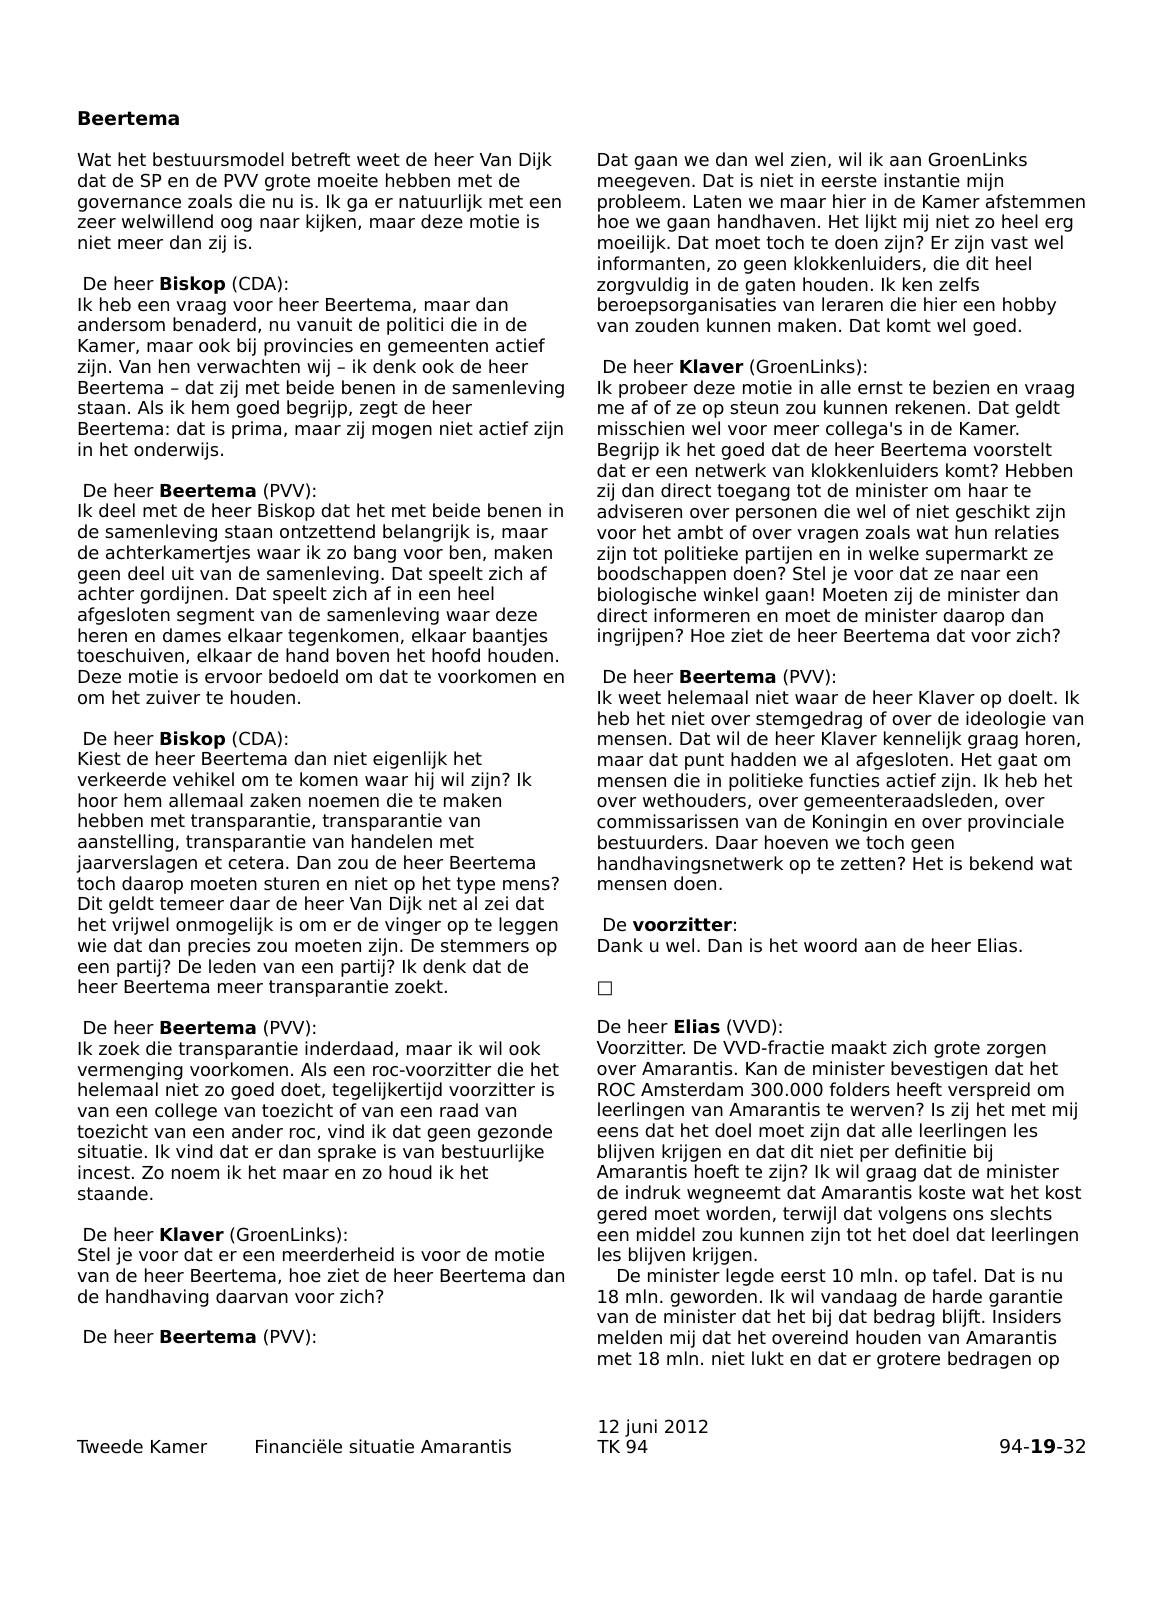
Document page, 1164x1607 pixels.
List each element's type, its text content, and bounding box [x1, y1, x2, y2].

text Ik weet helemaal niet waar de heer Klaver op doelt. Ik heb het niet over stemgedrag of over de ideologie van mensen. Dat wil de heer Klaver kennelijk graag horen, maar dat punt hadden we al afgesloten. Het gaat om mensen die in politieke functies actief zijn. Ik heb het over wethouders, over gemeenteraadsleden, over commissarissen van de Koningin en over provinciale bestuurders. Daar hoeven we toch geen handhavingsnetwerk op te zetten? Het is bekend wat mensen doen. [596, 688, 1087, 895]
text De heer Beertema (PVV): [596, 667, 1087, 688]
text Dat gaan we dan wel zien, wil ik aan GroenLinks meegeven. Dat is niet in eerste instantie mijn probleem. Laten we maar hier in de Kamer afstemmen hoe we gaan handhaven. Het lijkt mij niet zo heel erg moeilijk. Dat moet toch te doen zijn? Er zijn vast wel informanten, zo geen klokkenluiders, die dit heel zorgvuldig in de gaten houden. Ik ken zelfs beroepsorganisaties van leraren die hier een hobby van zouden kunnen maken. Dat komt wel goed. [596, 150, 1087, 337]
text De heer Klaver (GroenLinks): [77, 1224, 567, 1245]
text Ik heb een vraag voor heer Beertema, maar dan andersom benaderd, nu vanuit de politici die in de Kamer, maar ook bij provincies en gemeenten actief zijn. Van hen verwachten wij – ik denk ook de heer Beertema – dat zij met beide benen in de samenleving staan. Als ik hem goed begrijp, zegt de heer Beertema: dat is prima, maar zij mogen niet actief zijn in het onderwijs. [77, 294, 567, 460]
text De heer Beertema (PVV): [77, 480, 567, 501]
text Voorzitter. De VVD-fractie maakt zich grote zorgen over Amarantis. Kan de minister bevestigen dat het ROC Amsterdam 300.000 folders heeft verspreid om leerlingen van Amarantis te werven? Is zij het met mij eens dat het doel moet zijn dat alle leerlingen les blijven krijgen en dat dit niet per definitie bij Amarantis hoeft te zijn? Ik wil graag dat de minister de indruk wegneemt dat Amarantis koste wat het kost gered moet worden, terwijl dat volgens ons slechts een middel zou kunnen zijn tot het doel dat leerlingen les blijven krijgen. [596, 1038, 1087, 1266]
text De minister legde eerst 10 mln. op tafel. Dat is nu 18 mln. geworden. Ik wil vandaag de harde garantie van de minister dat het bij dat bedrag blijft. Insiders melden mij dat het overeind houden van Amarantis met 18 mln. niet lukt en dat er grotere bedragen op [596, 1266, 1087, 1369]
text De heer Beertema (PVV): [77, 1327, 567, 1348]
text De voorzitter: [596, 915, 1087, 936]
text Ik deel met de heer Biskop dat het met beide benen in de samenleving staan ontzettend belangrijk is, maar de achterkamertjes waar ik zo bang voor ben, maken geen deel uit van de samenleving. Dat speelt zich af achter gordijnen. Dat speelt zich af in een heel afgesloten segment van de samenleving waar deze heren en dames elkaar tegenkomen, elkaar baantjes toeschuiven, elkaar de hand boven het hoofd houden. Deze motie is ervoor bedoeld om dat te voorkomen en om het zuiver te houden. [77, 501, 567, 708]
text De heer Biskop (CDA): [77, 728, 567, 749]
text De heer Klaver (GroenLinks): [596, 357, 1087, 377]
text Dank u wel. Dan is het woord aan de heer Elias. [596, 936, 1087, 956]
text Stel je voor dat er een meerderheid is voor de motie van de heer Beertema, hoe ziet de heer Beertema dan de handhaving daarvan voor zich? [77, 1245, 567, 1307]
text □ [596, 976, 1087, 997]
text Ik zoek die transparantie inderdaad, maar ik wil ook vermenging voorkomen. Als een roc-voorzitter die het helemaal niet zo goed doet, tegelijkertijd voorzitter is van een college van toezicht of van een raad van toezicht van een ander roc, vind ik dat geen gezonde situatie. Ik vind dat er dan sprake is van bestuurlijke incest. Zo noem ik het maar en zo houd ik het staande. [77, 1039, 567, 1204]
text De heer Beertema (PVV): [77, 1018, 567, 1039]
text De heer Elias (VVD): [596, 1017, 1087, 1038]
text Wat het bestuursmodel betreft weet de heer Van Dijk dat de SP en de PVV grote moeite hebben met de governance zoals die nu is. Ik ga er natuurlijk met een zeer welwillend oog naar kijken, maar deze motie is niet meer dan zij is. [77, 150, 567, 254]
text Kiest de heer Beertema dan niet eigenlijk het verkeerde vehikel om te komen waar hij wil zijn? Ik hoor hem allemaal zaken noemen die te maken hebben met transparantie, transparantie van aanstelling, transparantie van handelen met jaarverslagen et cetera. Dan zou de heer Beertema toch daarop moeten sturen en niet op het type mens? Dit geldt temeer daar de heer Van Dijk net al zei dat het vrijwel onmogelijk is om er de vinger op te leggen wie dat dan precies zou moeten zijn. De stemmers op een partij? De leden van een partij? Ik denk dat de heer Beertema meer transparantie zoekt. [77, 749, 567, 998]
text Ik probeer deze motie in alle ernst te bezien en vraag me af of ze op steun zou kunnen rekenen. Dat geldt misschien wel voor meer collega's in de Kamer. Begrijp ik het goed dat de heer Beertema voorstelt dat er een netwerk van klokkenluiders komt? Hebben zij dan direct toegang tot de minister om haar te adviseren over personen die wel of niet geschikt zijn voor het ambt of over vragen zoals wat hun relaties zijn tot politieke partijen en in welke supermarkt ze boodschappen doen? Stel je voor dat ze naar een biologische winkel gaan! Moeten zij de minister dan direct informeren en moet de minister daarop dan ingrijpen? Hoe ziet de heer Beertema dat voor zich? [596, 377, 1087, 647]
text De heer Biskop (CDA): [77, 274, 567, 294]
